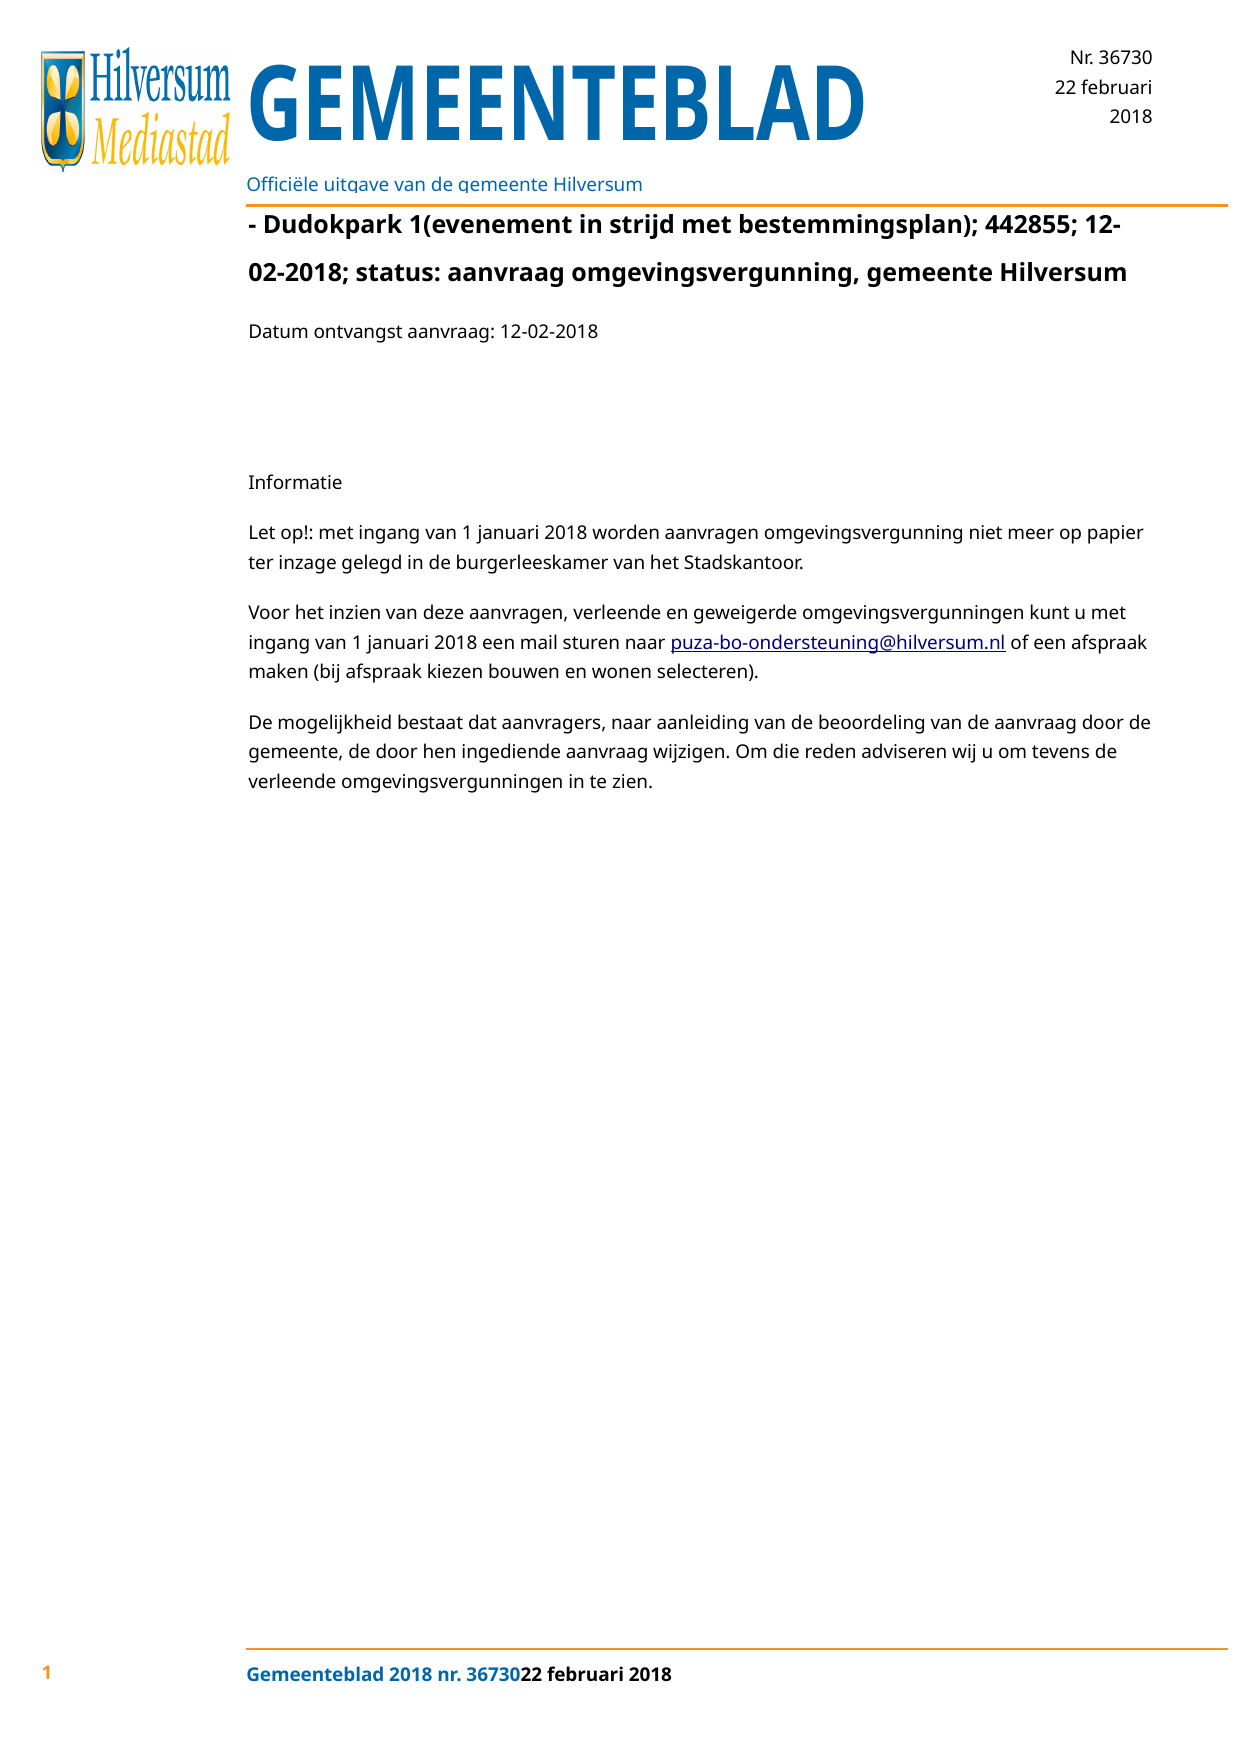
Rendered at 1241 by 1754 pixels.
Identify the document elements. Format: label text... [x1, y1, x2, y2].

picture [41, 47, 231, 172]
text De mogelijkheid bestaat dat aanvragers, naar aanleiding van de beoordeling van de aanvraag door de gemeente, de door hen ingediende aanvraag wijzigen. Om die reden adviseren wij u om tevens de verleende omgevingsvergunningen in te zien. [248, 709, 1152, 794]
text - Dudokpark 1(evenement in strijd met bestemmingsplan); 442855; 12-02-2018; status: aanvraag omgevingsvergunning, gemeente Hilversum [248, 207, 1152, 288]
text Datum ontvangst aanvraag: 12-02-2018 [248, 318, 1152, 344]
text Voor het inzien van deze aanvragen, verleende en geweigerde omgevingsvergunningen kunt u met ingang van 1 januari 2018 een mail sturen naar puza-bo-ondersteuning@hilversum.nl of een afspraak maken (bij afspraak kiezen bouwen en wonen selecteren). [248, 599, 1152, 684]
text Let op!: met ingang van 1 januari 2018 worden aanvragen omgevingsvergunning niet meer op papier ter inzage gelegd in de burgerleeskamer van het Stadskantoor. [248, 519, 1152, 575]
text Informatie [248, 469, 1152, 495]
